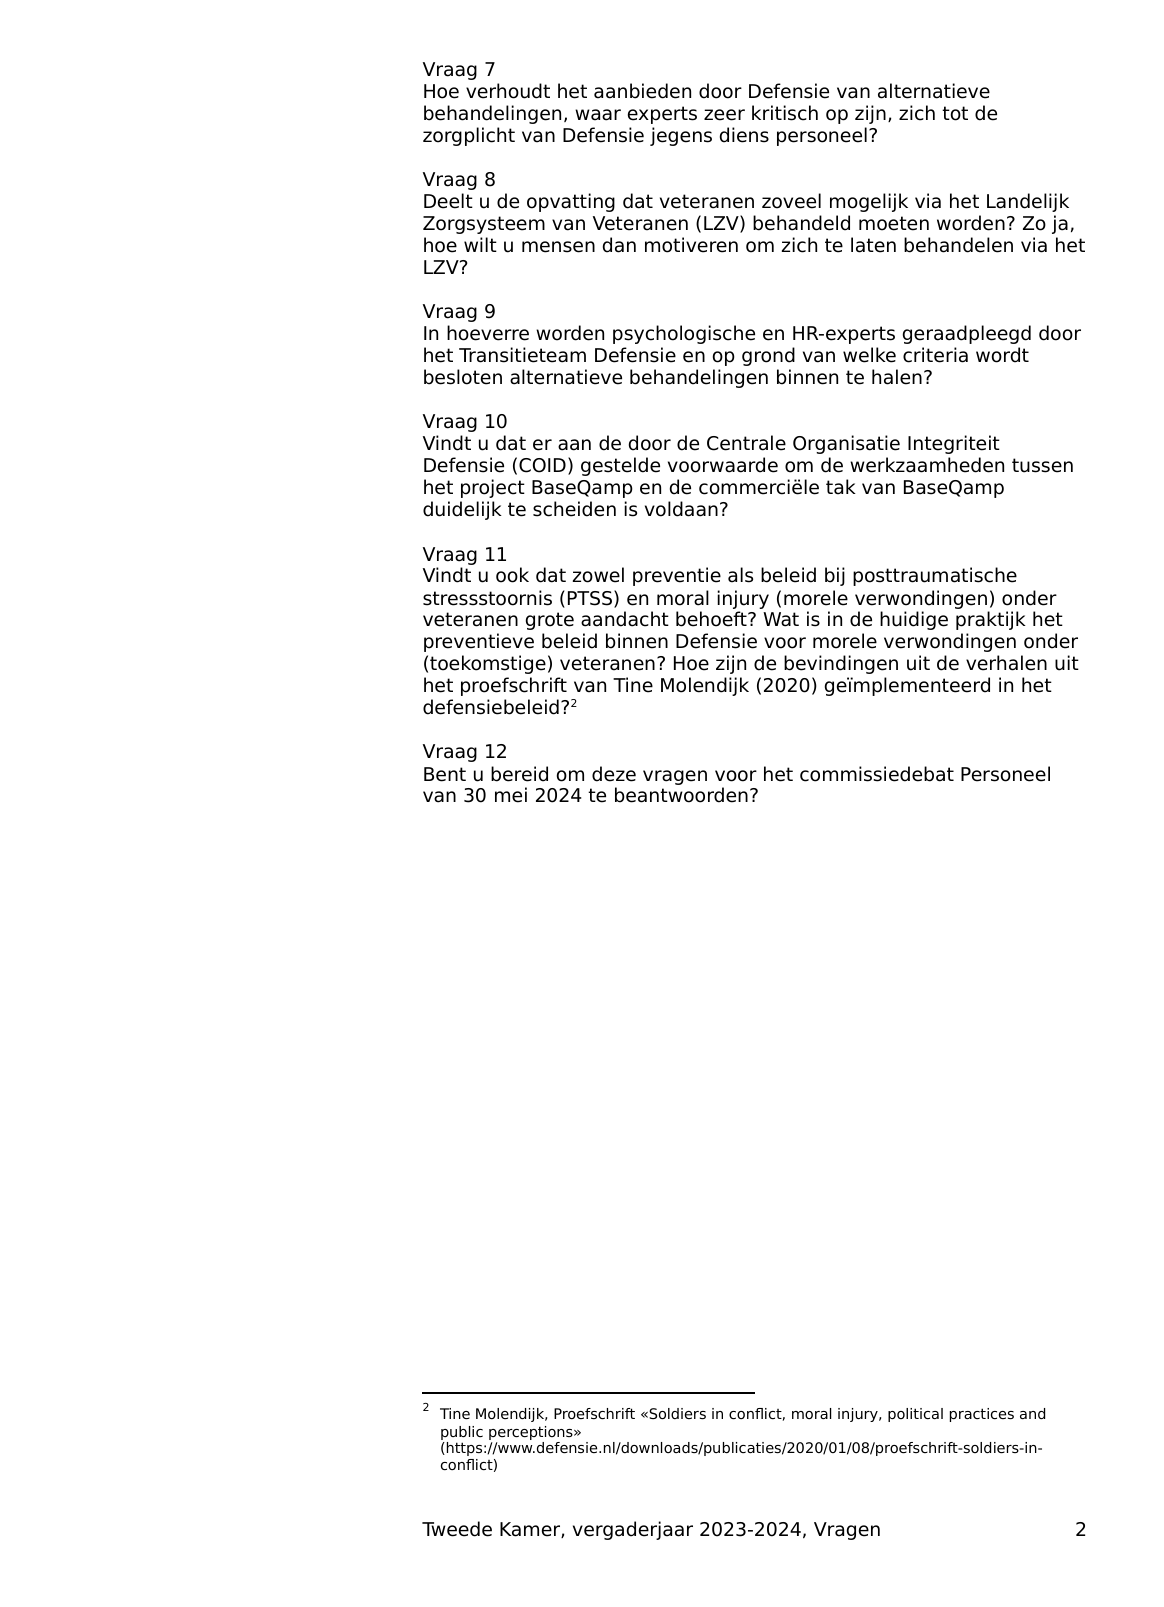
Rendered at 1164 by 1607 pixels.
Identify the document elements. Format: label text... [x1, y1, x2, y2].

text Vraag 11 [422, 543, 1087, 565]
text Tine Molendijk, Proefschrift «Soldiers in conflict, moral injury, political practices and public perceptions» (https://www.defensie.nl/downloads/publicaties/2020/01/08/proefschrift-soldiers-in-conflict) [422, 1402, 1087, 1474]
text Vraag 7 [422, 59, 1087, 81]
text Vindt u ook dat zowel preventie als beleid bij posttraumatische stressstoornis (PTSS) en moral injury (morele verwondingen) onder veteranen grote aandacht behoeft? Wat is in de huidige praktijk het preventieve beleid binnen Defensie voor morele verwondingen onder (toekomstige) veteranen? Hoe zijn de bevindingen uit de verhalen uit het proefschrift van Tine Molendijk (2020) geïmplementeerd in het defensiebeleid? [422, 565, 1087, 719]
text Vraag 9 [422, 301, 1087, 323]
text In hoeverre worden psychologische en HR-experts geraadpleegd door het Transitieteam Defensie en op grond van welke criteria wordt besloten alternatieve behandelingen binnen te halen? [422, 323, 1087, 389]
text Vraag 12 [422, 741, 1087, 763]
text Deelt u de opvatting dat veteranen zoveel mogelijk via het Landelijk Zorgsysteem van Veteranen (LZV) behandeld moeten worden? Zo ja, hoe wilt u mensen dan motiveren om zich te laten behandelen via het LZV? [422, 191, 1087, 279]
text Bent u bereid om deze vragen voor het commissiedebat Personeel van 30 mei 2024 te beantwoorden? [422, 763, 1087, 807]
text Vraag 10 [422, 411, 1087, 433]
text Vraag 8 [422, 169, 1087, 191]
text Hoe verhoudt het aanbieden door Defensie van alternatieve behandelingen, waar experts zeer kritisch op zijn, zich tot de zorgplicht van Defensie jegens diens personeel? [422, 81, 1087, 147]
text Vindt u dat er aan de door de Centrale Organisatie Integriteit Defensie (COID) gestelde voorwaarde om de werkzaamheden tussen het project BaseQamp en de commerciële tak van BaseQamp duidelijk te scheiden is voldaan? [422, 433, 1087, 521]
